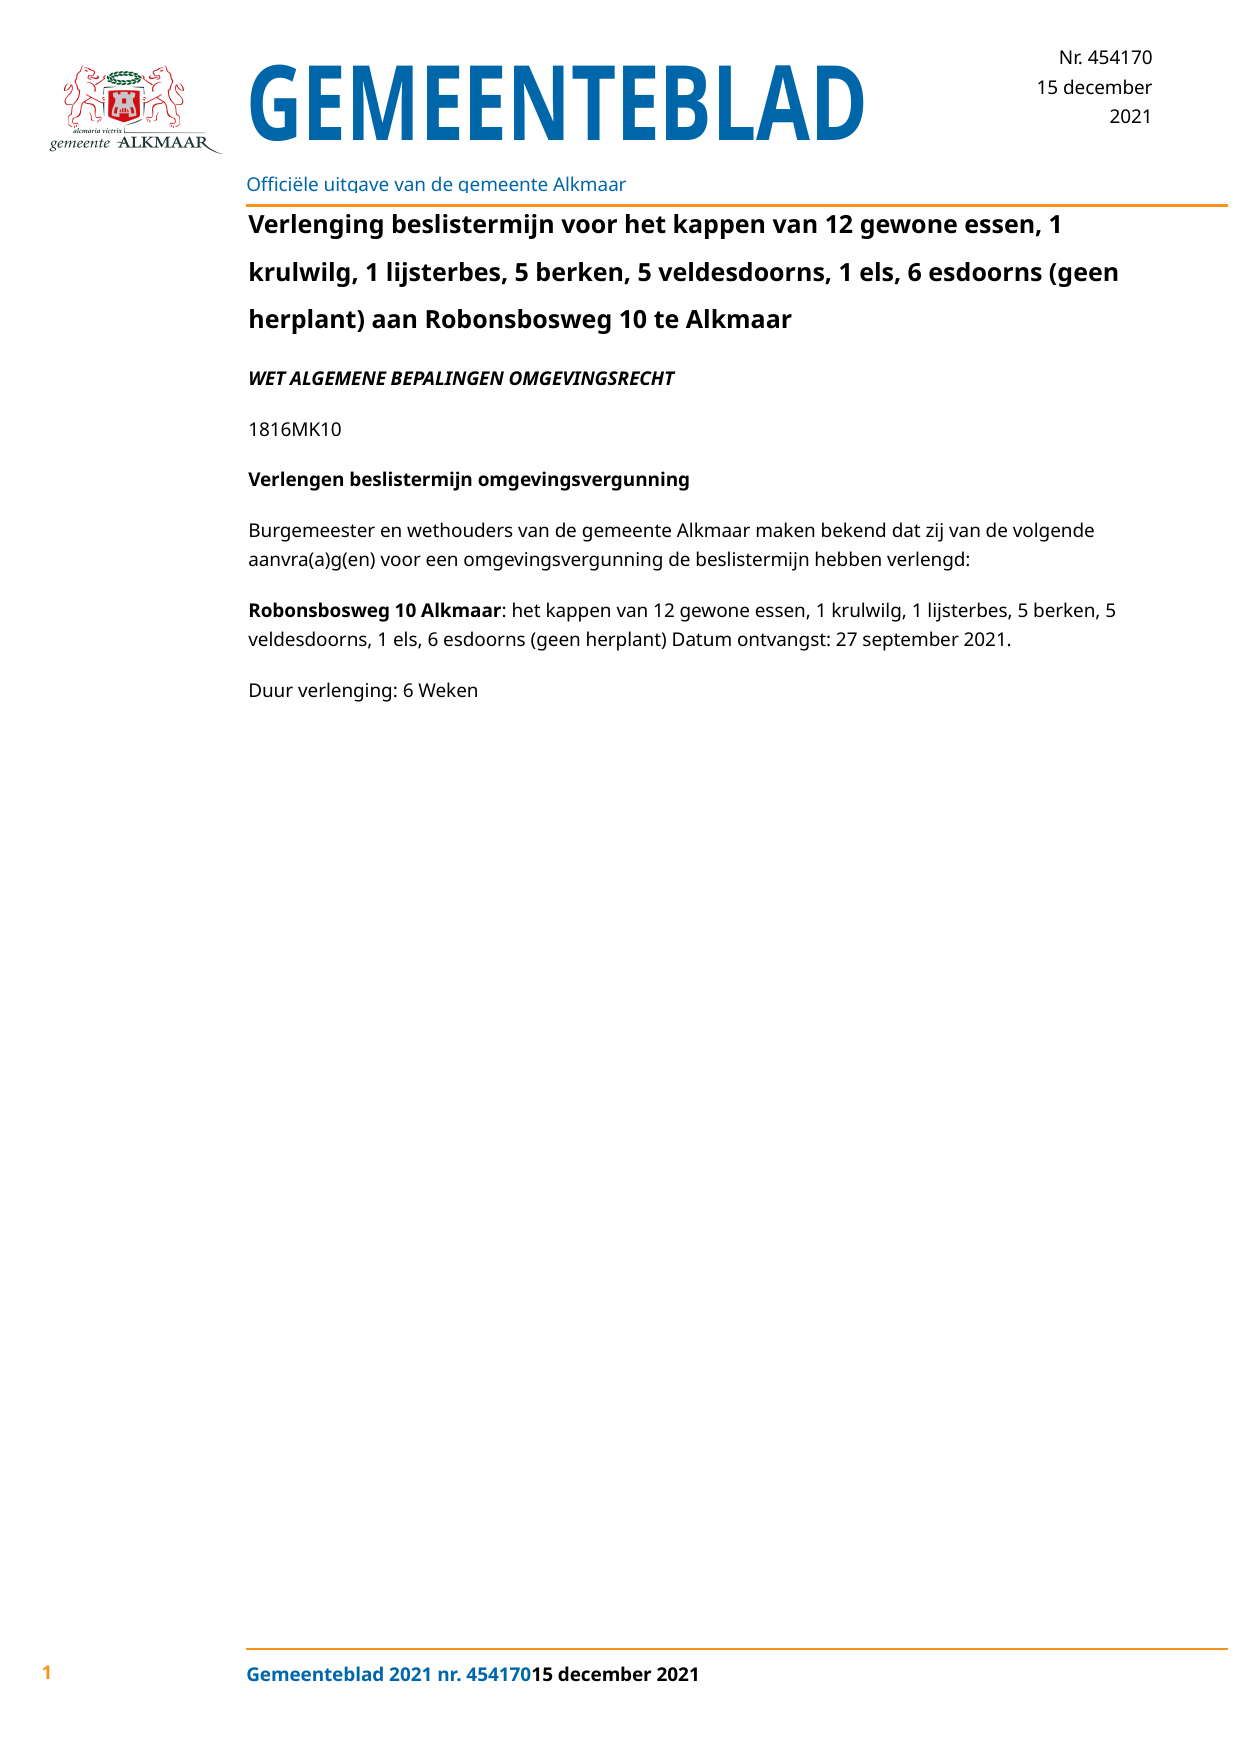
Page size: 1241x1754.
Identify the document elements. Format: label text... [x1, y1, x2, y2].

text Verlenging beslistermijn voor het kappen van 12 gewone essen, 1 krulwilg, 1 lijsterbes, 5 berken, 5 veldesdoorns, 1 els, 6 esdoorns (geen herplant) aan Robonsbosweg 10 te Alkmaar [248, 207, 1152, 336]
text WET ALGEMENE BEPALINGEN OMGEVINGSRECHT [248, 366, 1152, 391]
text Burgemeester en wethouders van de gemeente Alkmaar maken bekend dat zij van de volgende aanvra(a)g(en) voor een omgevingsvergunning de beslistermijn hebben verlengd: [248, 517, 1152, 572]
text Duur verlenging: 6 Weken [248, 677, 1152, 702]
picture [41, 47, 231, 172]
text Verlengen beslistermijn omgevingsvergunning [248, 466, 1152, 492]
text Robonsbosweg 10 Alkmaar: het kappen van 12 gewone essen, 1 krulwilg, 1 lijsterbes, 5 berken, 5 veldesdoorns, 1 els, 6 esdoorns (geen herplant) Datum ontvangst: 27 september 2021. [248, 597, 1152, 652]
text 1816MK10 [248, 416, 1152, 442]
